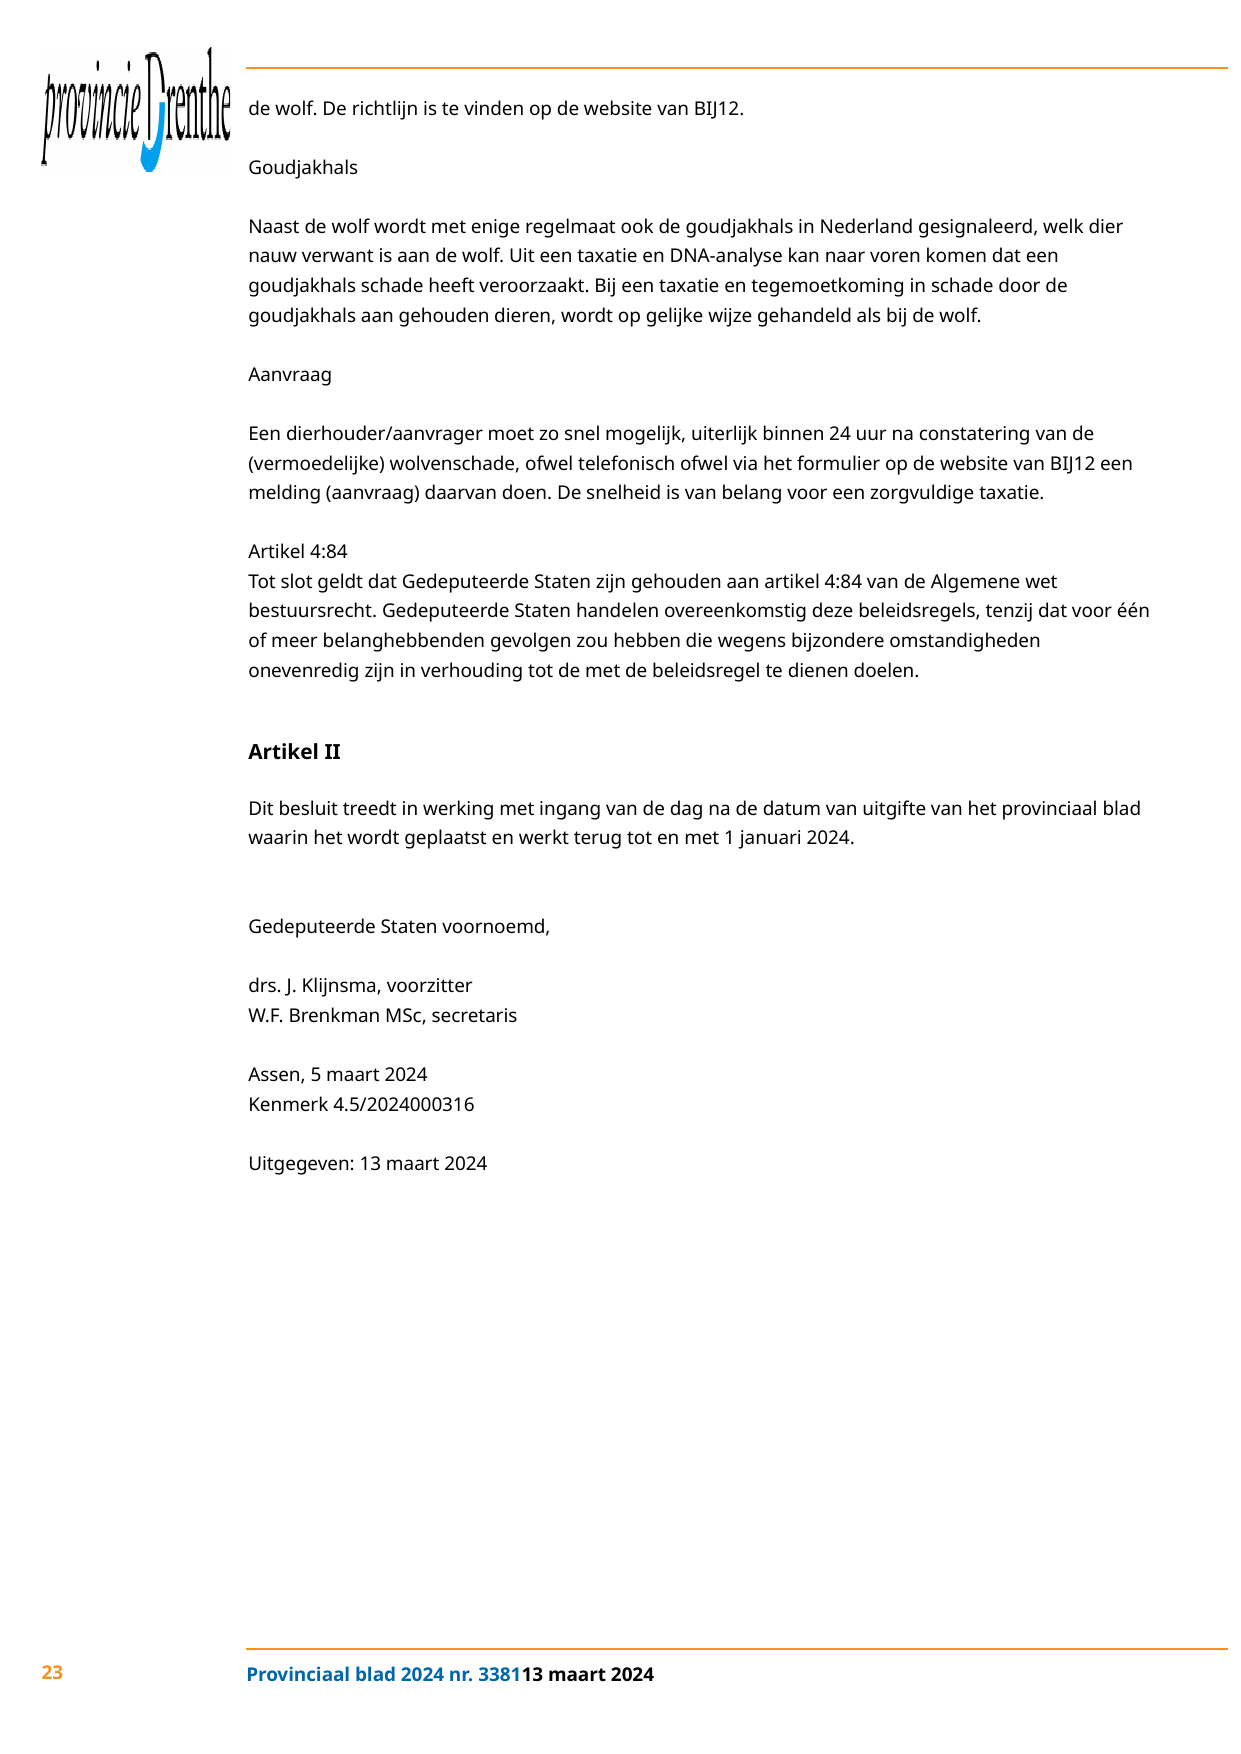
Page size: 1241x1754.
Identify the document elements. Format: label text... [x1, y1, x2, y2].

picture [41, 47, 231, 172]
text Kenmerk 4.5/2024000316 [248, 1091, 1152, 1116]
text Uitgegeven: 13 maart 2024 [248, 1150, 1152, 1176]
text Gedeputeerde Staten voornoemd, [248, 913, 1152, 939]
text Een dierhouder/aanvrager moet zo snel mogelijk, uiterlijk binnen 24 uur na constatering van de (vermoedelijke) wolvenschade, ofwel telefonisch ofwel via het formulier op de website van BIJ12 een melding (aanvraag) daarvan doen. De snelheid is van belang voor een zorgvuldige taxatie. [248, 420, 1152, 505]
text de wolf. De richtlijn is te vinden op de website van BIJ12. [248, 95, 1152, 121]
text drs. J. Klijnsma, voorzitter [248, 972, 1152, 998]
text Artikel II [248, 737, 1152, 765]
text Dit besluit treedt in werking met ingang van de dag na de datum van uitgifte van het provinciaal blad waarin het wordt geplaatst en werkt terug tot en met 1 januari 2024. [248, 795, 1152, 850]
text Tot slot geldt dat Gedeputeerde Staten zijn gehouden aan artikel 4:84 van de Algemene wet bestuursrecht. Gedeputeerde Staten handelen overeenkomstig deze beleidsregels, tenzij dat voor één of meer belanghebbenden gevolgen zou hebben die wegens bijzondere omstandigheden onevenredig zijn in verhouding tot de met de beleidsregel te dienen doelen. [248, 568, 1152, 683]
text Assen, 5 maart 2024 [248, 1061, 1152, 1087]
text Goudjakhals [248, 154, 1152, 180]
text Naast de wolf wordt met enige regelmaat ook de goudjakhals in Nederland gesignaleerd, welk dier nauw verwant is aan de wolf. Uit een taxatie en DNA-analyse kan naar voren komen dat een goudjakhals schade heeft veroorzaakt. Bij een taxatie en tegemoetkoming in schade door de goudjakhals aan gehouden dieren, wordt op gelijke wijze gehandeld als bij de wolf. [248, 213, 1152, 328]
text Aanvraag [248, 361, 1152, 387]
text Artikel 4:84 [248, 538, 1152, 564]
text W.F. Brenkman MSc, secretaris [248, 1002, 1152, 1028]
